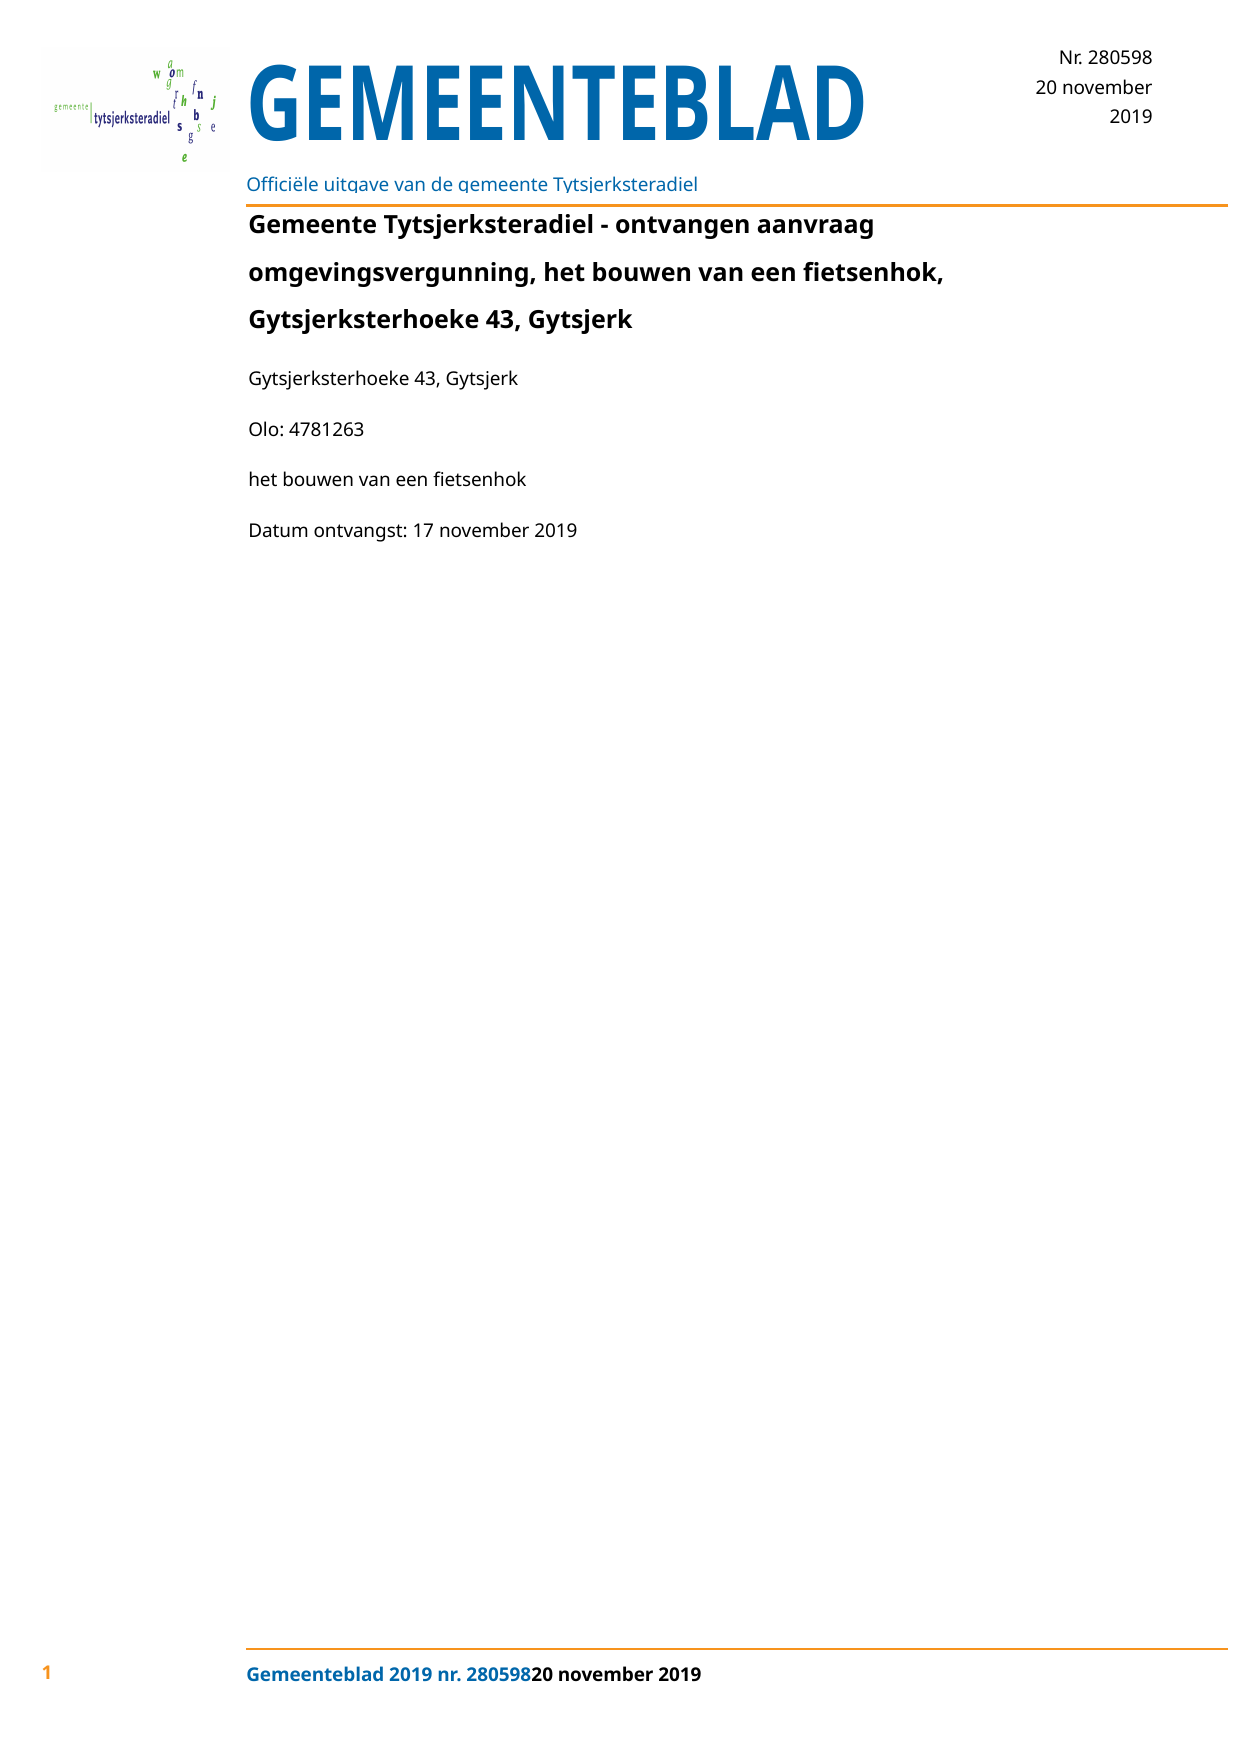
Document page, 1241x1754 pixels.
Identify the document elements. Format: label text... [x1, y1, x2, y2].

picture [41, 47, 231, 172]
text Gytsjerksterhoeke 43, Gytsjerk [248, 366, 1152, 391]
text Olo: 4781263 [248, 416, 1152, 442]
text Gemeente Tytsjerksteradiel - ontvangen aanvraag omgevingsvergunning, het bouwen van een fietsenhok, Gytsjerksterhoeke 43, Gytsjerk [248, 207, 1152, 336]
text het bouwen van een fietsenhok [248, 466, 1152, 492]
text Datum ontvangst: 17 november 2019 [248, 517, 1152, 542]
